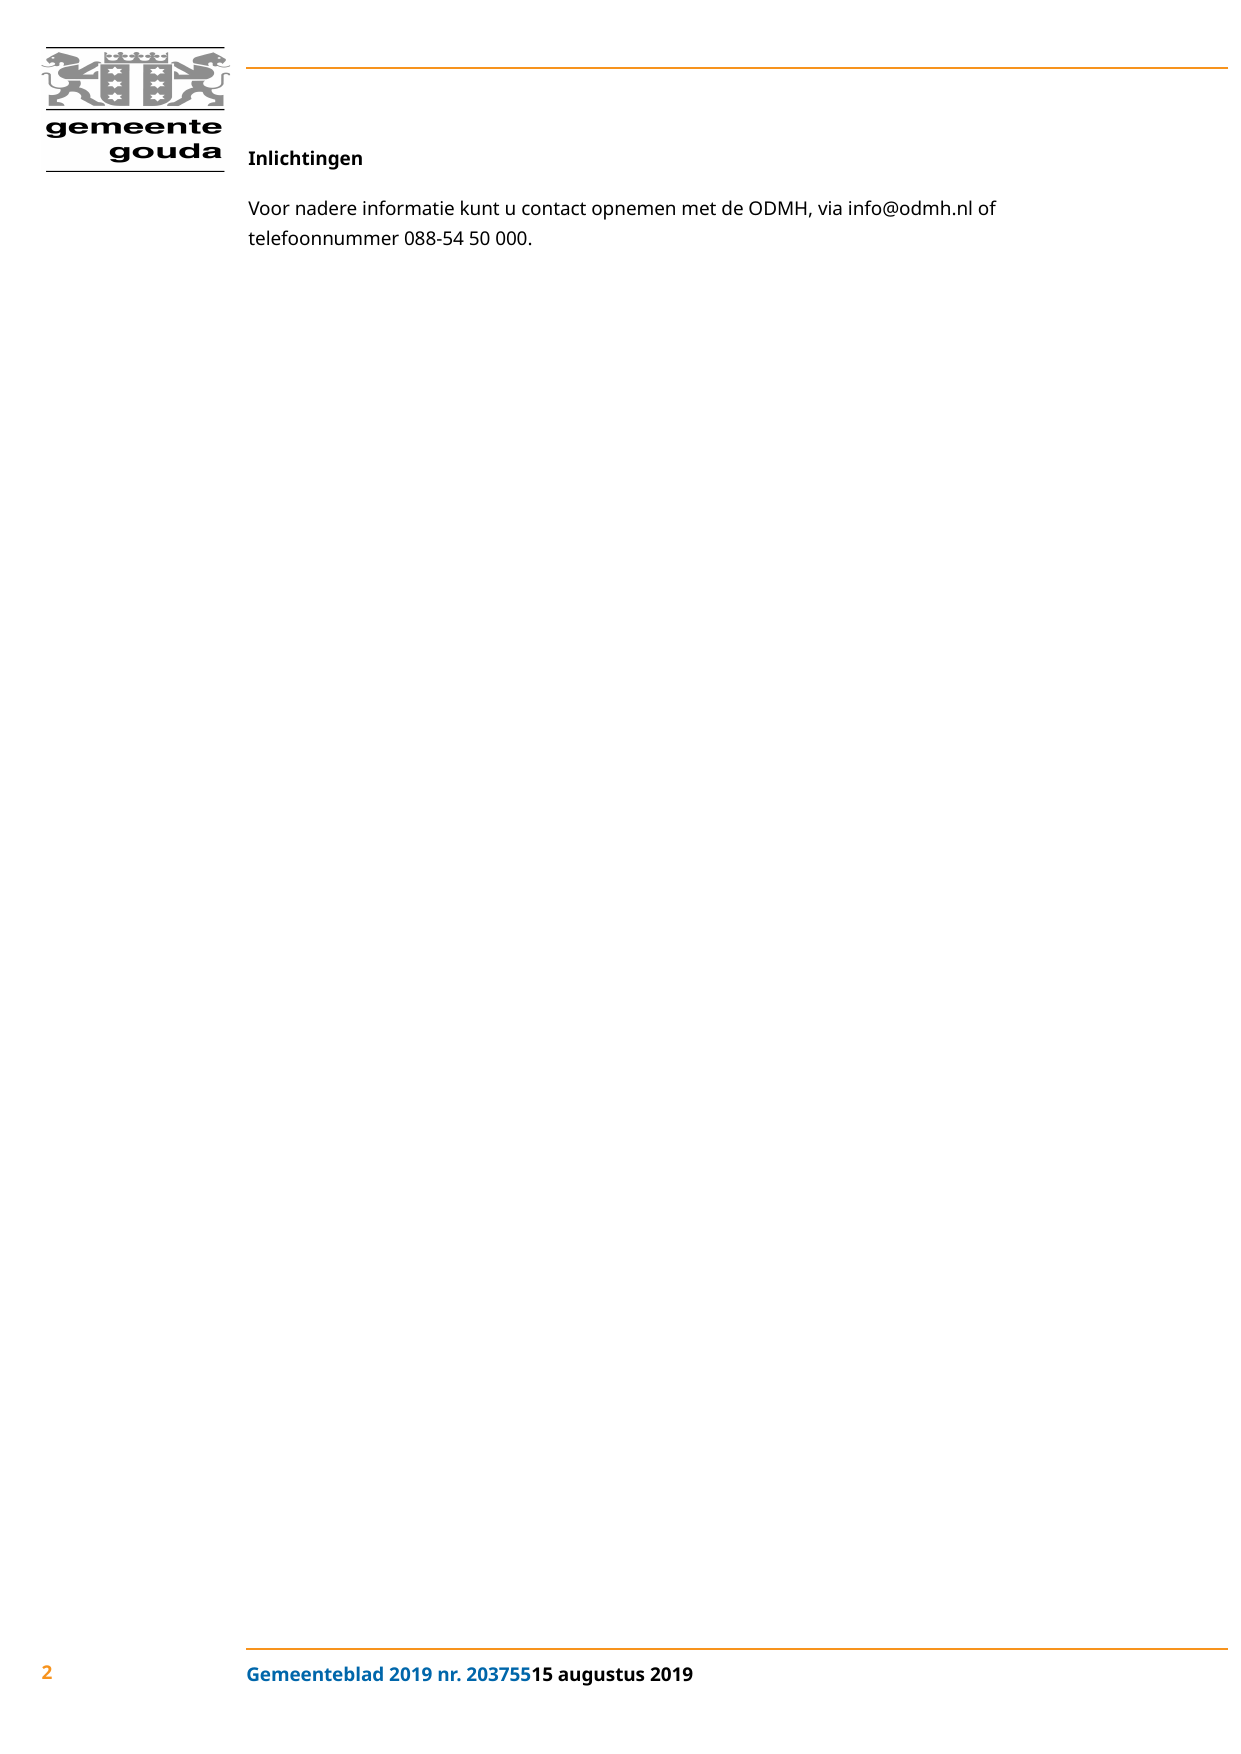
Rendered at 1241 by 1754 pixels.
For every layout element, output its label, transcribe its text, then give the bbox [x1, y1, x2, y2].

text Voor nadere informatie kunt u contact opnemen met de ODMH, via info@odmh.nl of telefoonnummer 088-54 50 000. [248, 196, 1152, 251]
text Inlichtingen [248, 145, 1152, 171]
picture [41, 47, 231, 172]
